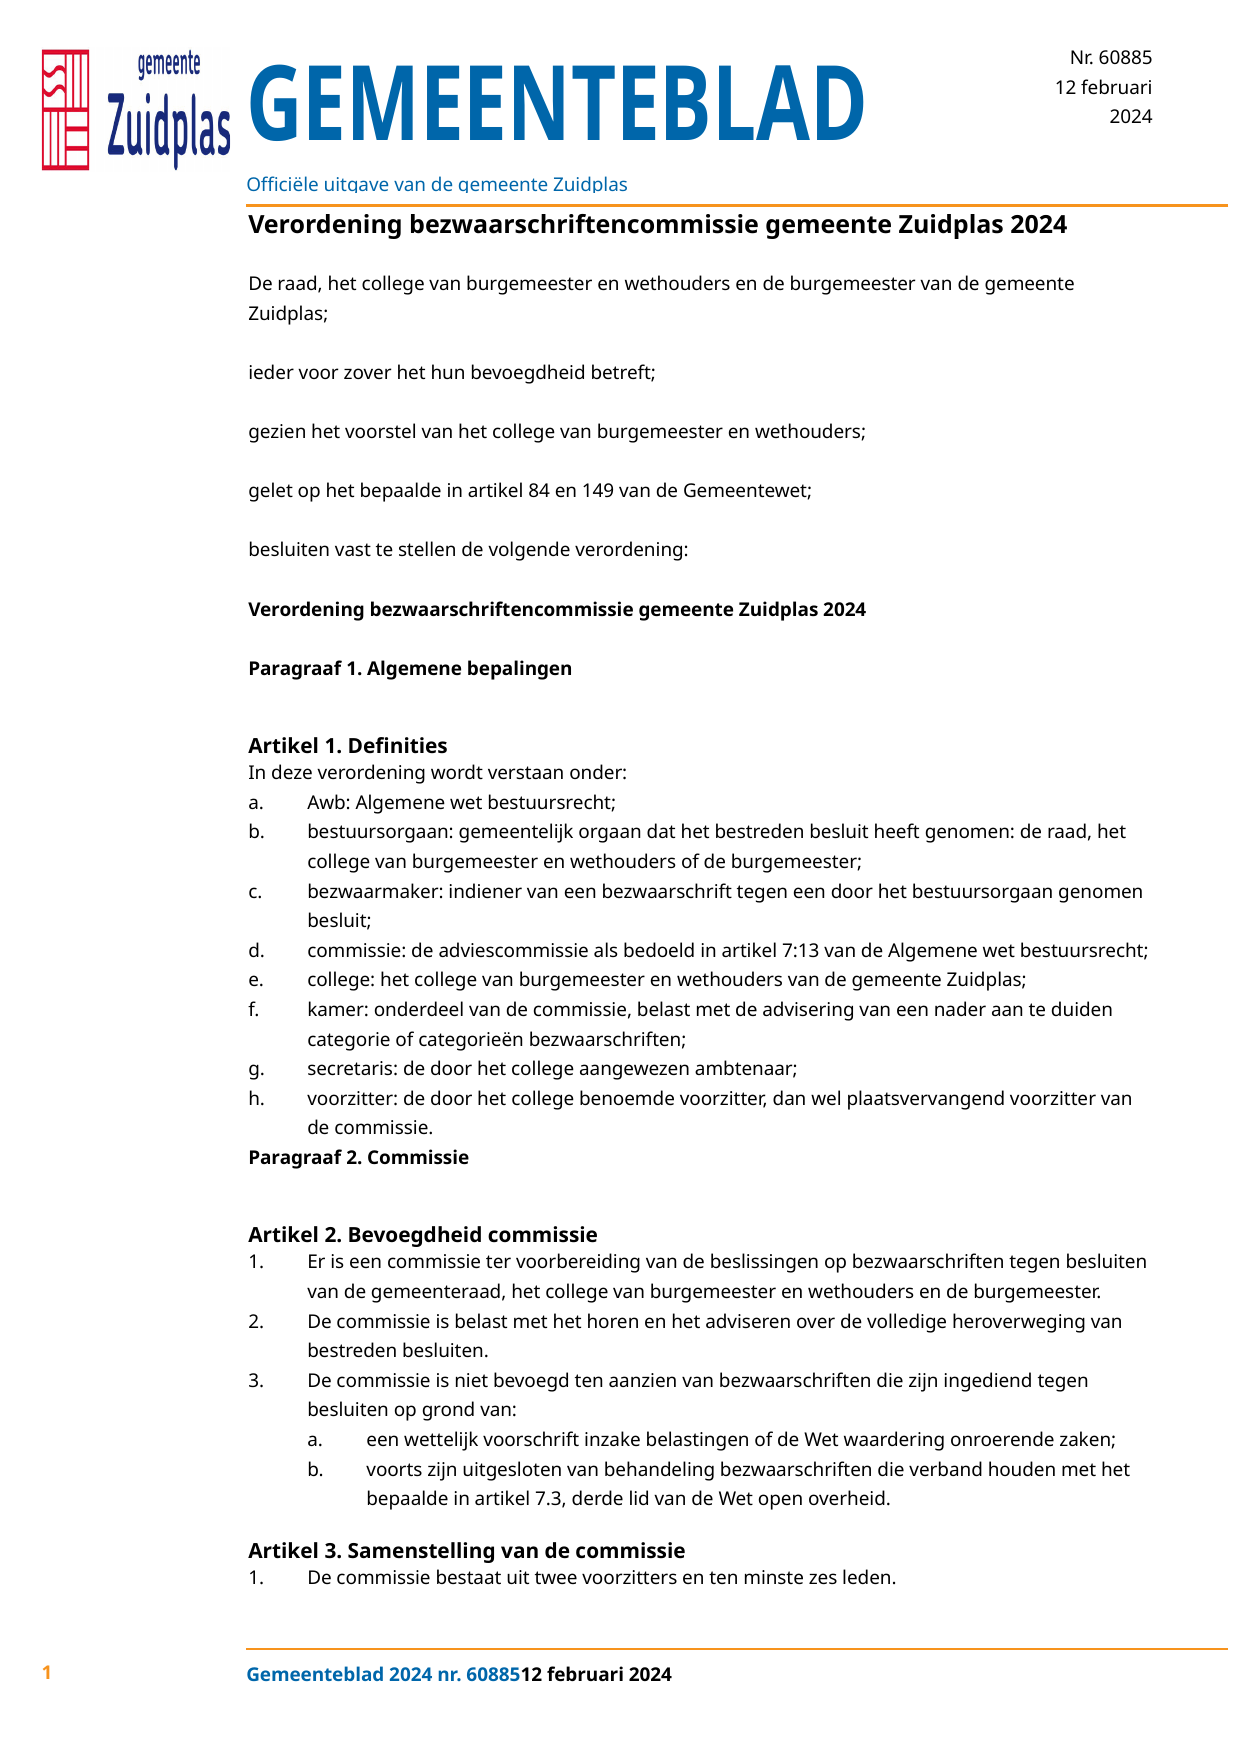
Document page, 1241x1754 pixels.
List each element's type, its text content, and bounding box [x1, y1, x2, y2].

list secretaris: de door het college aangewezen ambtenaar; [248, 1055, 1152, 1081]
list commissie: de adviescommissie als bedoeld in artikel 7:13 van de Algemene wet bestuursrecht; [248, 937, 1152, 963]
list De commissie is belast met het horen en het adviseren over de volledige heroverweging van bestreden besluiten. [248, 1308, 1152, 1363]
list Awb: Algemene wet bestuursrecht; [248, 789, 1152, 815]
text Paragraaf 2. Commissie [248, 1144, 1152, 1170]
picture [41, 47, 231, 172]
text Verordening bezwaarschriftencommissie gemeente Zuidplas 2024 [248, 596, 1152, 621]
list De commissie bestaat uit twee voorzitters en ten minste zes leden. [248, 1564, 1152, 1590]
list voorzitter: de door het college benoemde voorzitter, dan wel plaatsvervangend voorzitter van de commissie. [248, 1085, 1152, 1140]
list college: het college van burgemeester en wethouders van de gemeente Zuidplas; [248, 967, 1152, 992]
list bestuursorgaan: gemeentelijk orgaan dat het bestreden besluit heeft genomen: de raad, het college van burgemeester en wethouders of de burgemeester; [248, 819, 1152, 874]
text Artikel 3. Samenstelling van de commissie [248, 1536, 1152, 1564]
text Verordening bezwaarschriftencommissie gemeente Zuidplas 2024 [248, 207, 1152, 241]
list bezwaarmaker: indiener van een bezwaarschrift tegen een door het bestuursorgaan genomen besluit; [248, 878, 1152, 933]
list voorts zijn uitgesloten van behandeling bezwaarschriften die verband houden met het bepaalde in artikel 7.3, derde lid van de Wet open overheid. [307, 1456, 1152, 1511]
text besluiten vast te stellen de volgende verordening: [248, 537, 1152, 562]
text ieder voor zover het hun bevoegdheid betreft; [248, 359, 1152, 385]
text gelet op het bepaalde in artikel 84 en 149 van de Gemeentewet; [248, 477, 1152, 503]
text gezien het voorstel van het college van burgemeester en wethouders; [248, 418, 1152, 444]
text Artikel 1. Definities [248, 731, 1152, 759]
list een wettelijk voorschrift inzake belastingen of de Wet waardering onroerende zaken; [307, 1426, 1152, 1452]
text Paragraaf 1. Algemene bepalingen [248, 655, 1152, 681]
text De raad, het college van burgemeester en wethouders en de burgemeester van de gemeente Zuidplas; [248, 270, 1152, 326]
list kamer: onderdeel van de commissie, belast met de advisering van een nader aan te duiden categorie of categorieën bezwaarschriften; [248, 996, 1152, 1051]
text In deze verordening wordt verstaan onder: [248, 759, 1152, 785]
text Artikel 2. Bevoegdheid commissie [248, 1220, 1152, 1249]
list De commissie is niet bevoegd ten aanzien van bezwaarschriften die zijn ingediend tegen besluiten op grond van: [248, 1367, 1152, 1422]
list Er is een commissie ter voorbereiding van de beslissingen op bezwaarschriften tegen besluiten van de gemeenteraad, het college van burgemeester en wethouders en de burgemeester. [248, 1249, 1152, 1304]
